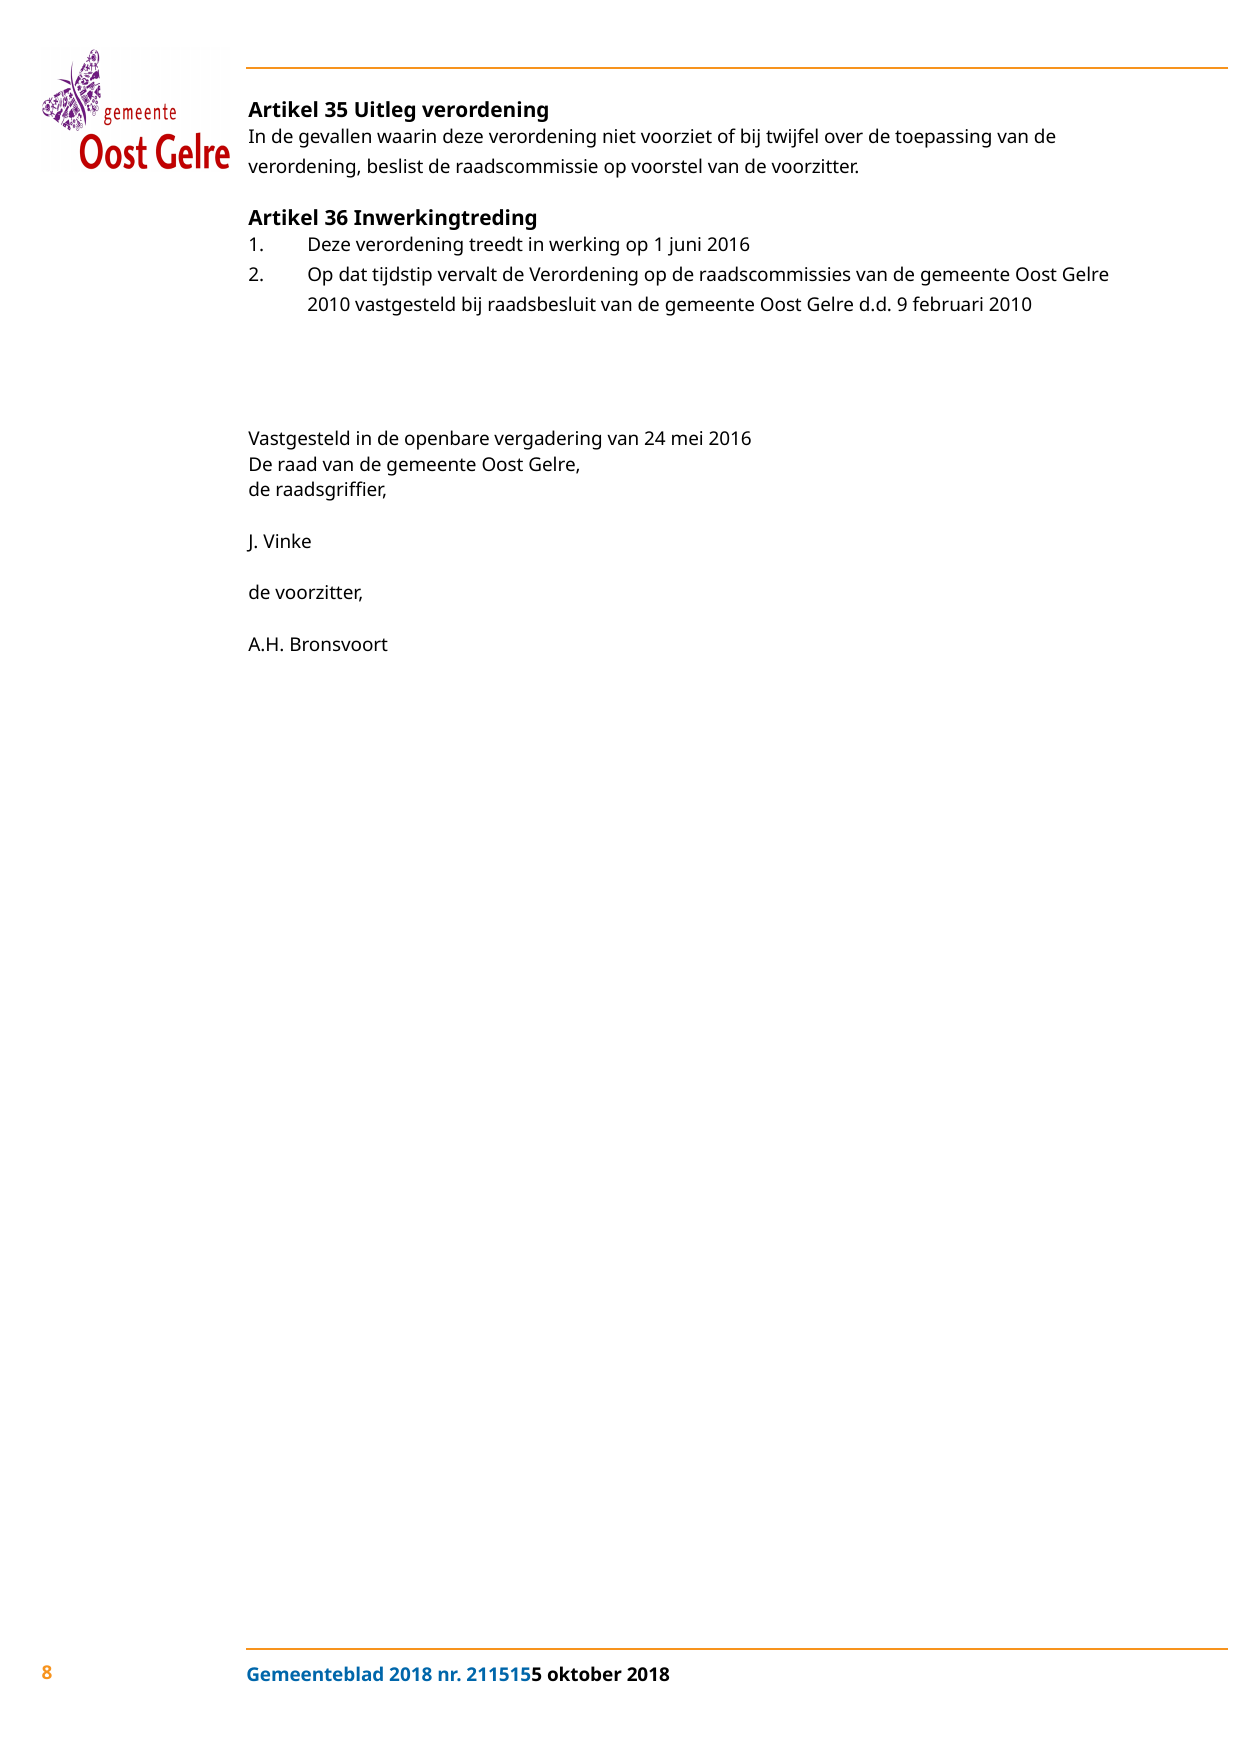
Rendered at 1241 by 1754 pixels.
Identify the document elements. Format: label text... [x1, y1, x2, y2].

text De raad van de gemeente Oost Gelre, [248, 451, 1152, 477]
text Artikel 36 Inwerkingtreding [248, 203, 1152, 232]
text Artikel 35 Uitleg verordening [248, 95, 1152, 123]
text Vastgesteld in de openbare vergadering van 24 mei 2016 [248, 425, 1152, 451]
text de voorzitter, [248, 579, 1152, 605]
text J. Vinke [248, 528, 1152, 554]
list Op dat tijdstip vervalt de Verordening op de raadscommissies van de gemeente Oost Gelre 2010 vastgesteld bij raadsbesluit van de gemeente Oost Gelre d.d. 9 februari 2010 [248, 261, 1152, 317]
text de raadsgriffier, [248, 477, 1152, 502]
text A.H. Bronsvoort [248, 631, 1152, 657]
picture [41, 47, 231, 172]
list Deze verordening treedt in werking op 1 juni 2016 [248, 232, 1152, 257]
text In de gevallen waarin deze verordening niet voorziet of bij twijfel over de toepassing van de verordening, beslist de raadscommissie op voorstel van de voorzitter. [248, 123, 1152, 178]
